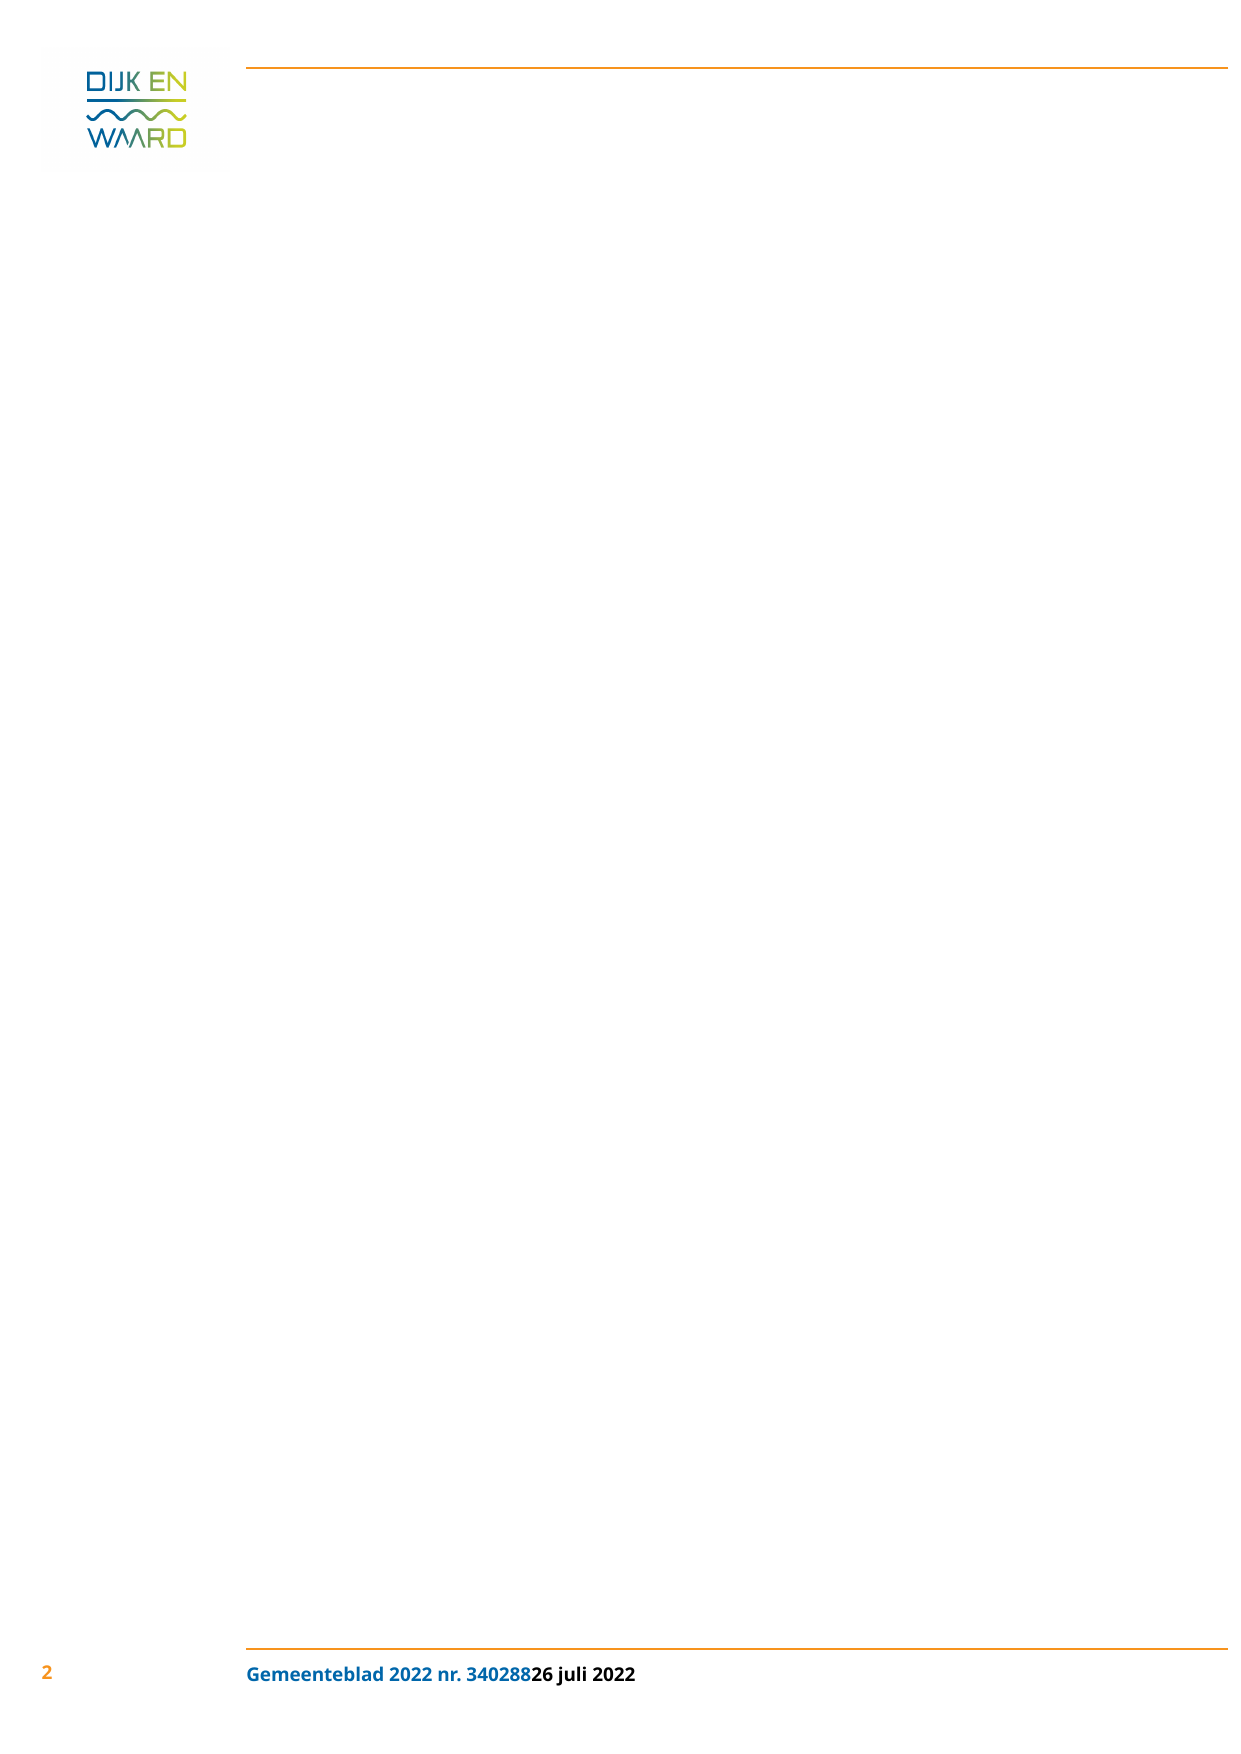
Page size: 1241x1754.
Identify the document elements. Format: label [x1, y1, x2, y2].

picture [41, 47, 231, 172]
